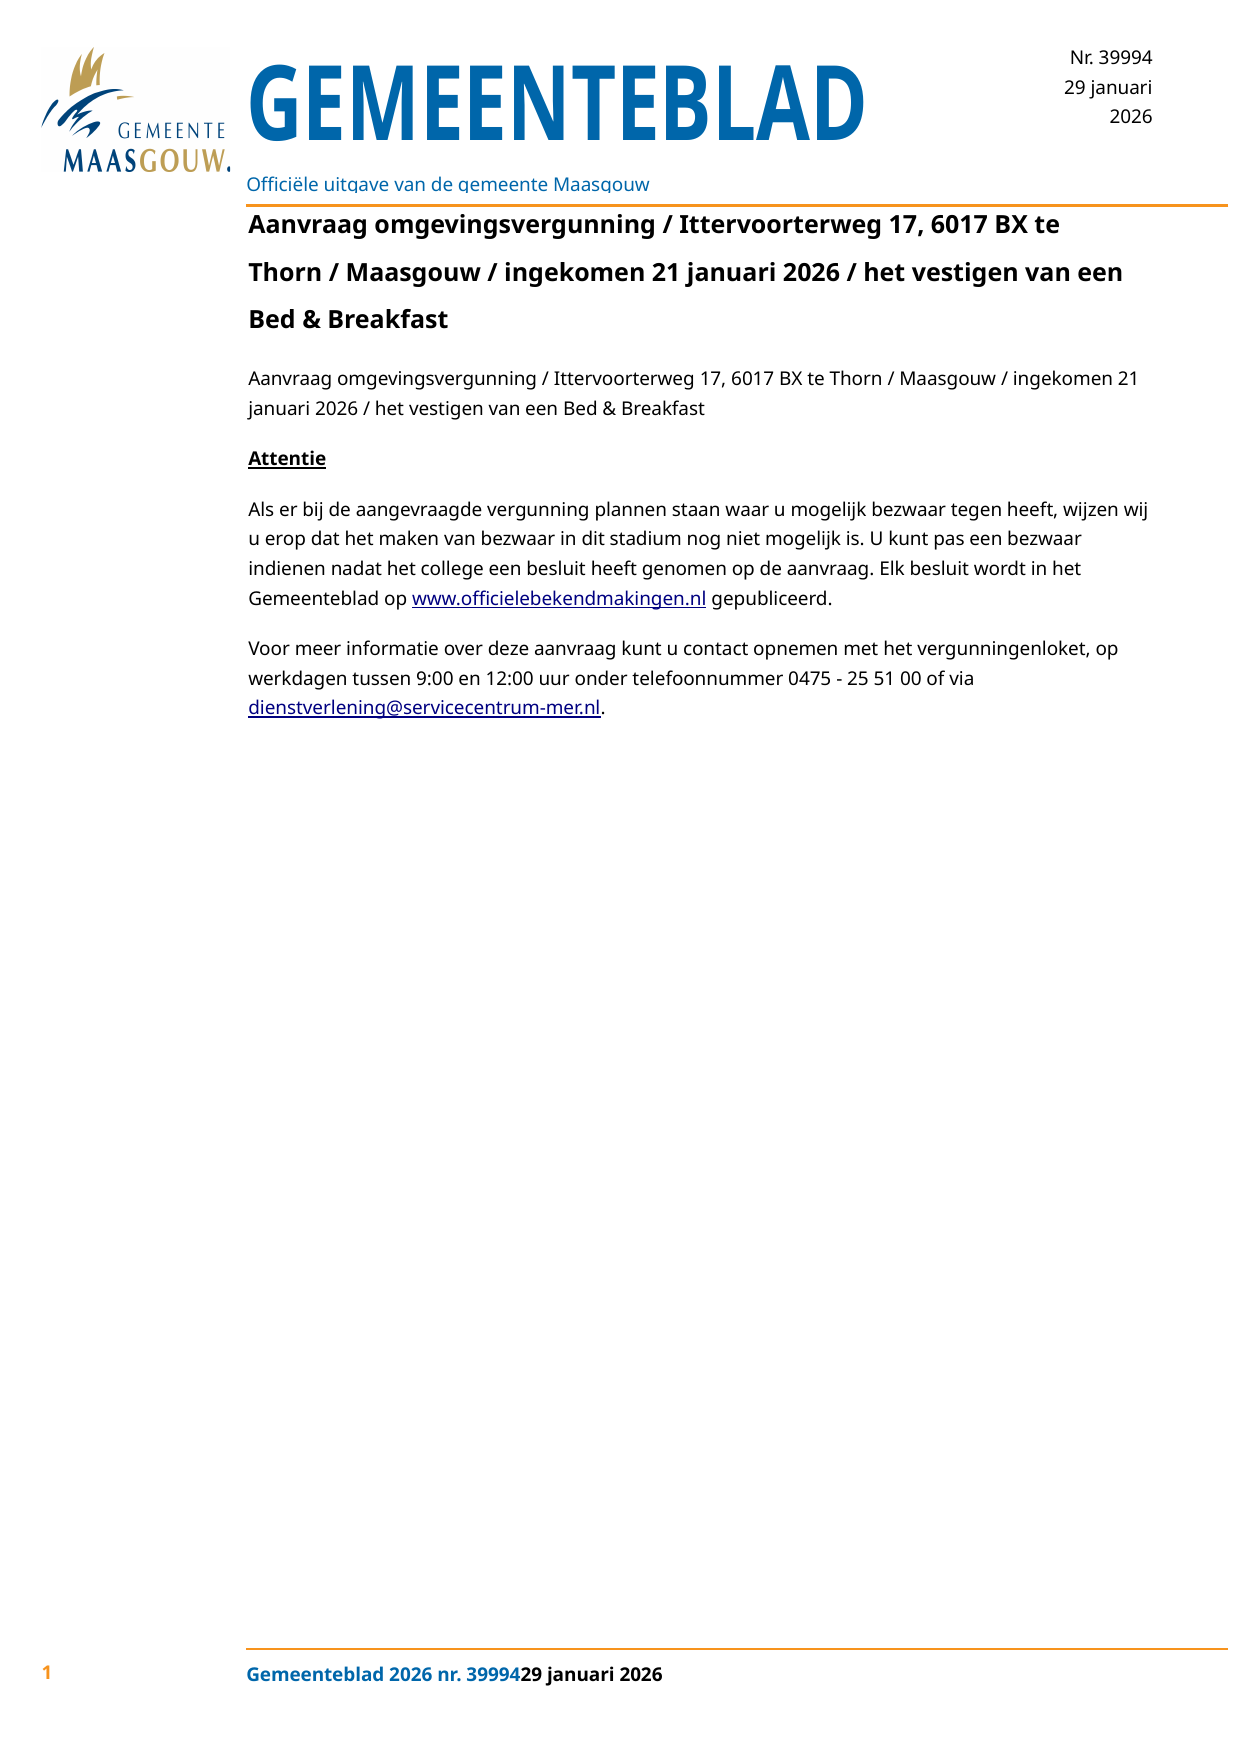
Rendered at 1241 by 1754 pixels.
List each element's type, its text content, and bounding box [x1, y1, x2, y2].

text Als er bij de aangevraagde vergunning plannen staan waar u mogelijk bezwaar tegen heeft, wijzen wij u erop dat het maken van bezwaar in dit stadium nog niet mogelijk is. U kunt pas een bezwaar indienen nadat het college een besluit heeft genomen op de aanvraag. Elk besluit wordt in het Gemeenteblad op www.officielebekendmakingen.nl gepubliceerd. [248, 496, 1152, 610]
text Aanvraag omgevingsvergunning / Ittervoorterweg 17, 6017 BX te Thorn / Maasgouw / ingekomen 21 januari 2026 / het vestigen van een Bed & Breakfast [248, 366, 1152, 421]
text Attentie [248, 446, 1152, 471]
picture [41, 47, 231, 172]
text Aanvraag omgevingsvergunning / Ittervoorterweg 17, 6017 BX te Thorn / Maasgouw / ingekomen 21 januari 2026 / het vestigen van een Bed & Breakfast [248, 207, 1152, 336]
text Voor meer informatie over deze aanvraag kunt u contact opnemen met het vergunningenloket, op werkdagen tussen 9:00 en 12:00 uur onder telefoonnummer 0475 - 25 51 00 of via dienstverlening@servicecentrum-mer.nl. [248, 635, 1152, 720]
